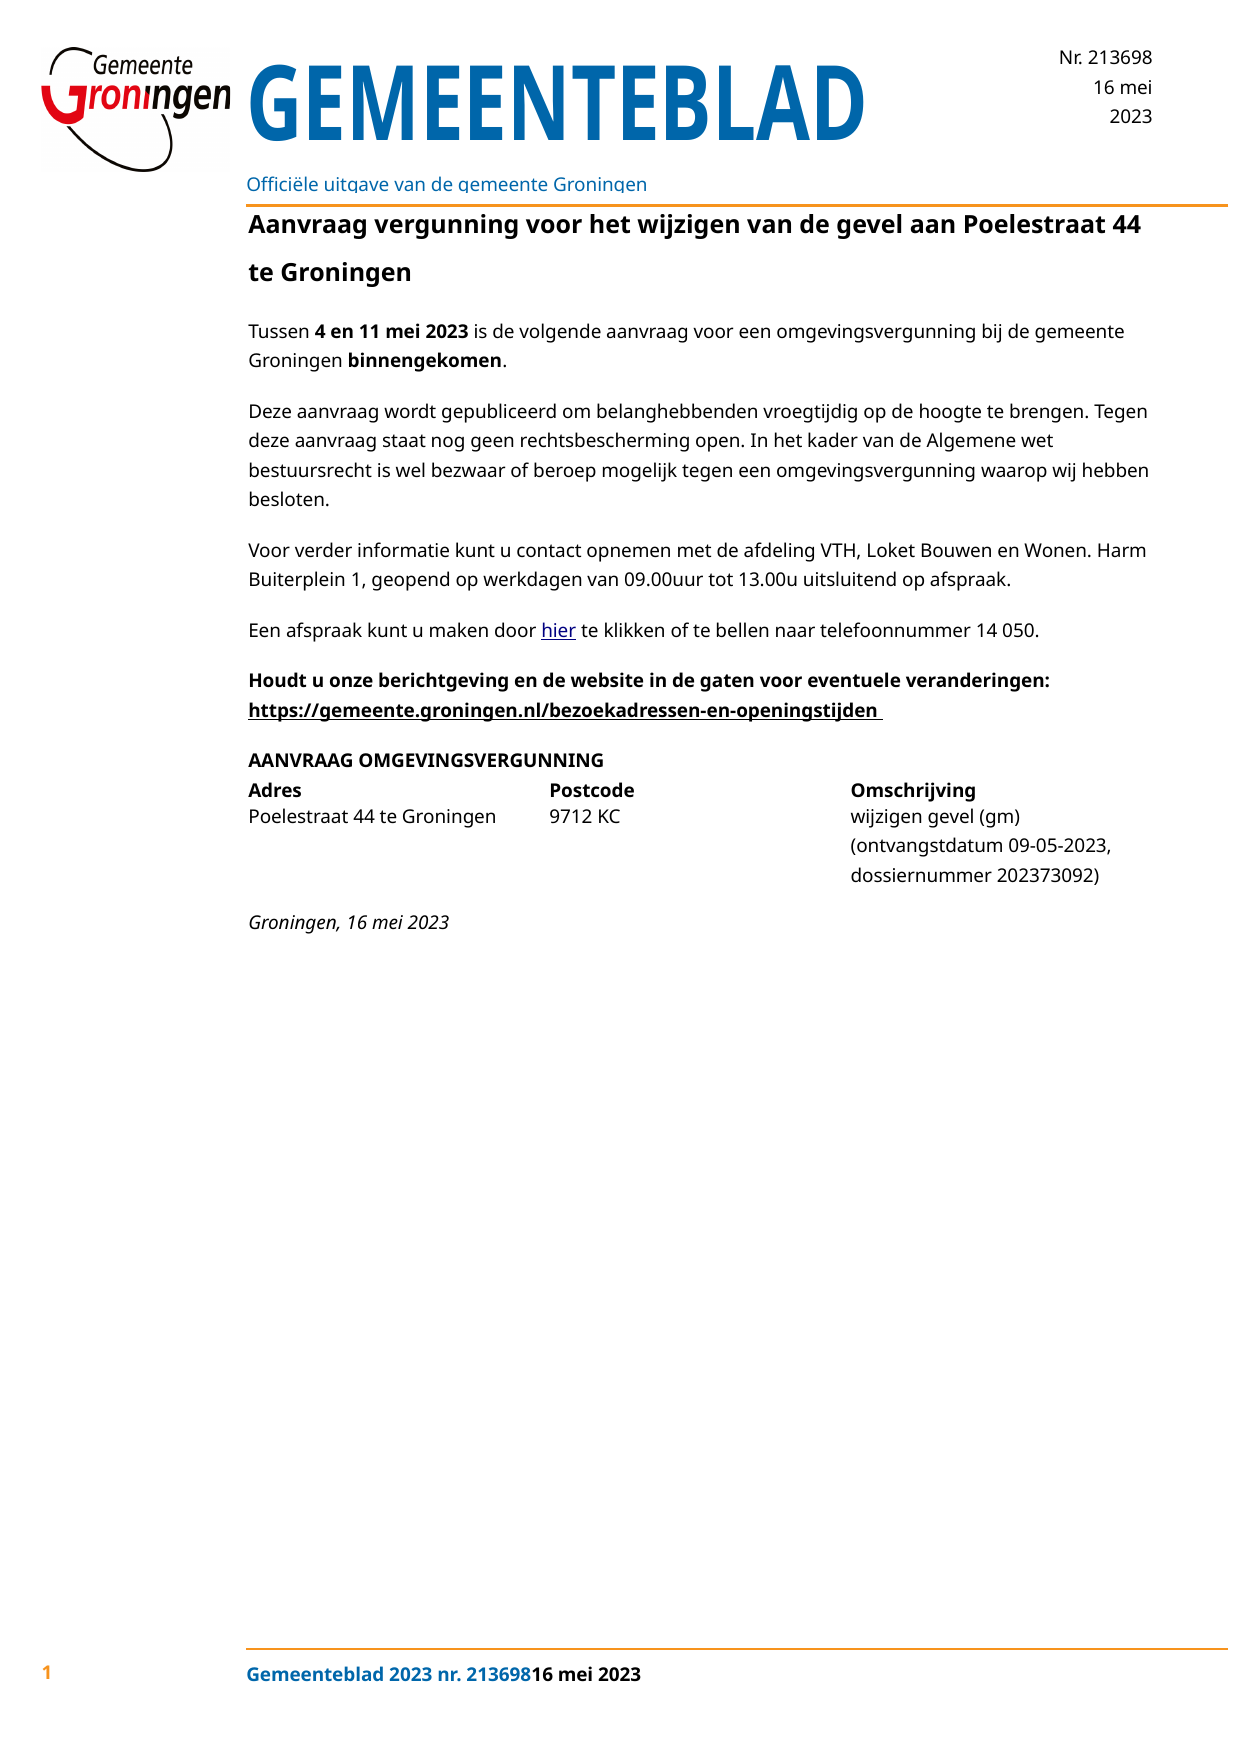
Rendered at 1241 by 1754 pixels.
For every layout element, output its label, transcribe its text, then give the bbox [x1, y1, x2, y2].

table_header Omschrijving [850, 777, 1152, 803]
text Groningen, 16 mei 2023 [248, 909, 1152, 935]
text Tussen 4 en 11 mei 2023 is de volgende aanvraag voor een omgevingsvergunning bij de gemeente Groningen binnengekomen. [248, 318, 1152, 373]
table_header Adres [248, 777, 549, 803]
text AANVRAAG OMGEVINGSVERGUNNING [248, 747, 1152, 773]
text Aanvraag vergunning voor het wijzigen van de gevel aan Poelestraat 44 te Groningen [248, 207, 1152, 288]
table_cell 9712 KC [549, 803, 850, 888]
text Een afspraak kunt u maken door hier te klikken of te bellen naar telefoonnummer 14 050. [248, 617, 1152, 643]
text Deze aanvraag wordt gepubliceerd om belanghebbenden vroegtijdig op de hoogte te brengen. Tegen deze aanvraag staat nog geen rechtsbescherming open. In het kader van de Algemene wet bestuursrecht is wel bezwaar of beroep mogelijk tegen een omgevingsvergunning waarop wij hebben besloten. [248, 398, 1152, 512]
table_cell wijzigen gevel (gm) (ontvangstdatum 09-05-2023, dossiernummer 202373092) [850, 803, 1152, 888]
table_header Postcode [549, 777, 850, 803]
table_cell Poelestraat 44 te Groningen [248, 803, 549, 888]
text Voor verder informatie kunt u contact opnemen met de afdeling VTH, Loket Bouwen en Wonen. Harm Buiterplein 1, geopend op werkdagen van 09.00uur tot 13.00u uitsluitend op afspraak. [248, 537, 1152, 592]
picture [41, 47, 231, 172]
text Houdt u onze berichtgeving en de website in de gaten voor eventuele veranderingen: https://gemeente.groningen.nl/bezoekadressen-en-openingstijden [248, 667, 1152, 723]
